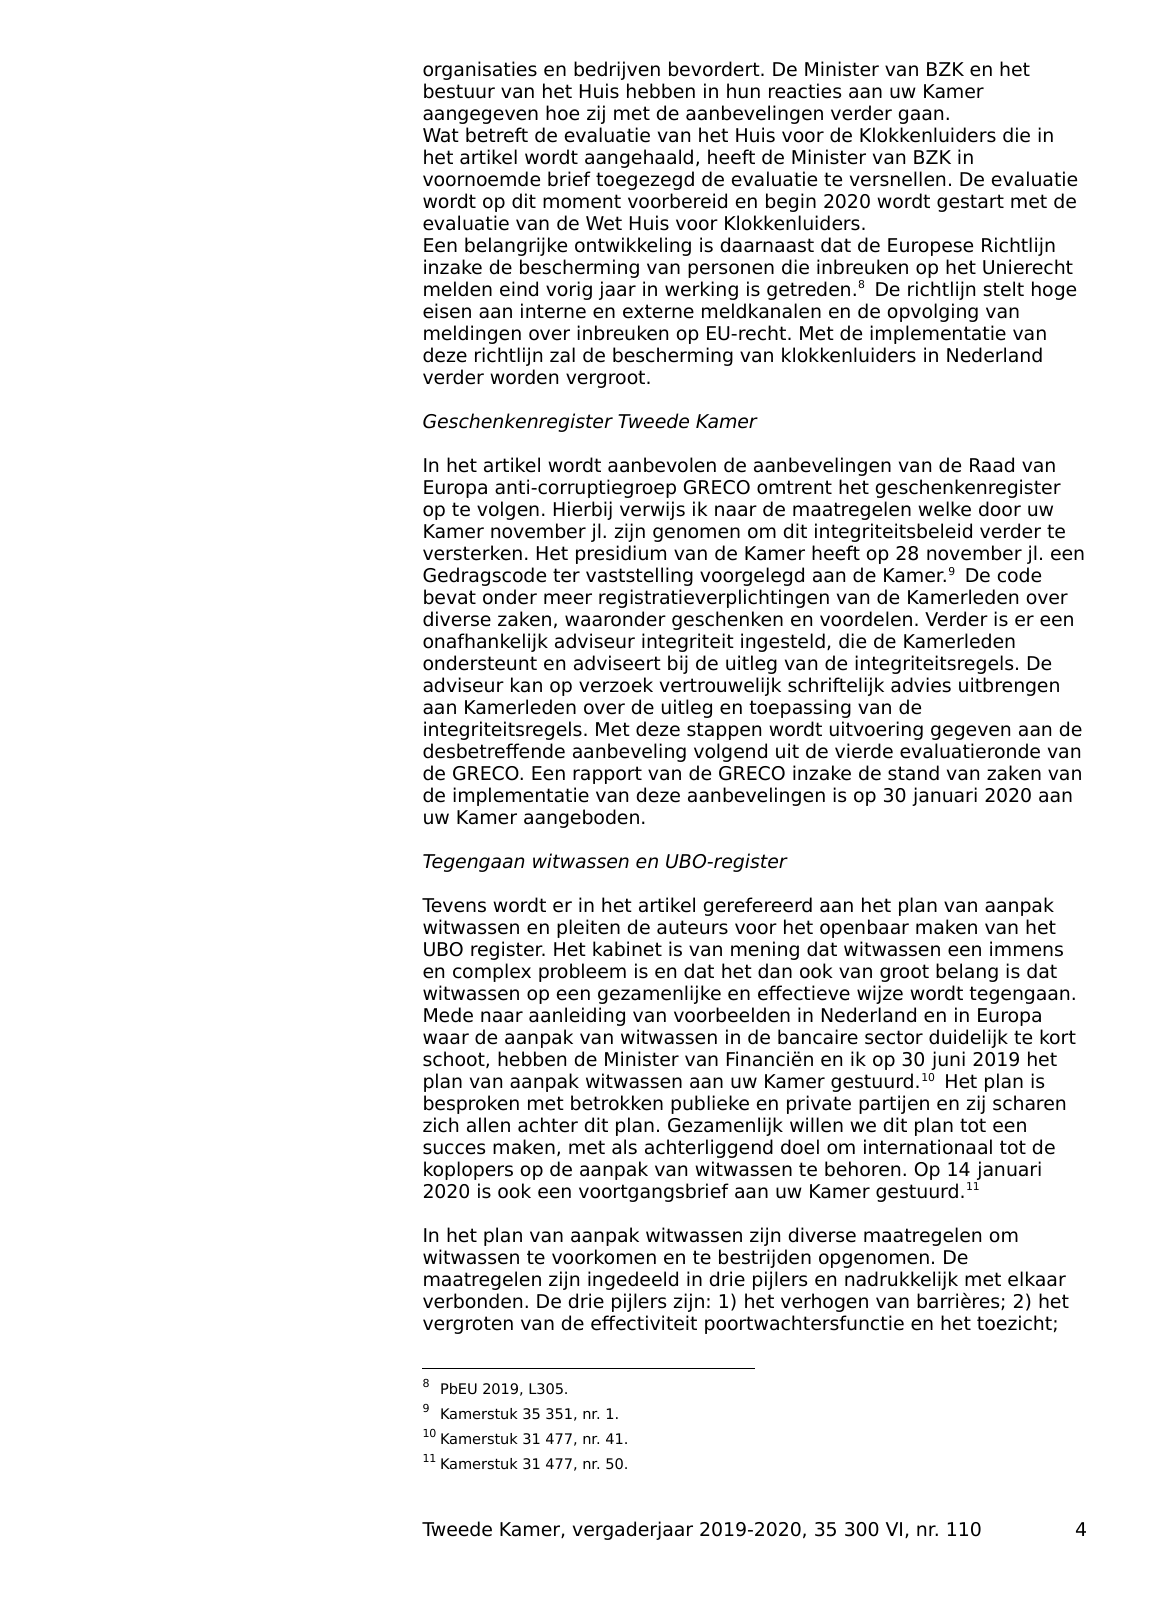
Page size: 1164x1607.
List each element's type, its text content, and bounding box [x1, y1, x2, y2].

subtitle Tegengaan witwassen en UBO-register [422, 851, 1087, 873]
text Wat betreft de evaluatie van het Huis voor de Klokkenluiders die in het artikel wordt aangehaald, heeft de Minister van BZK in voornoemde brief toegezegd de evaluatie te versnellen. De evaluatie wordt op dit moment voorbereid en begin 2020 wordt gestart met de evaluatie van de Wet Huis voor Klokkenluiders. [422, 125, 1087, 235]
text Kamerstuk 31 477, nr. 41. [422, 1427, 1087, 1449]
text In het plan van aanpak witwassen zijn diverse maatregelen om witwassen te voorkomen en te bestrijden opgenomen. De maatregelen zijn ingedeeld in drie pijlers en nadrukkelijk met elkaar verbonden. De drie pijlers zijn: 1) het verhogen van barrières; 2) het vergroten van de effectiviteit poortwachtersfunctie en het toezicht; [422, 1225, 1087, 1335]
text In het artikel wordt aanbevolen de aanbevelingen van de Raad van Europa anti-corruptiegroep GRECO omtrent het geschenkenregister op te volgen. Hierbij verwijs ik naar de maatregelen welke door uw Kamer november jl. zijn genomen om dit integriteitsbeleid verder te versterken. Het presidium van de Kamer heeft op 28 november jl. een Gedragscode ter vaststelling voorgelegd aan de Kamer. De code bevat onder meer registratieverplichtingen van de Kamerleden over diverse zaken, waaronder geschenken en voordelen. Verder is er een onafhankelijk adviseur integriteit ingesteld, die de Kamerleden ondersteunt en adviseert bij de uitleg van de integriteitsregels. De adviseur kan op verzoek vertrouwelijk schriftelijk advies uitbrengen aan Kamerleden over de uitleg en toepassing van de integriteitsregels. Met deze stappen wordt uitvoering gegeven aan de desbetreffende aanbeveling volgend uit de vierde evaluatieronde van de GRECO. Een rapport van de GRECO inzake de stand van zaken van de implementatie van deze aanbevelingen is op 30 januari 2020 aan uw Kamer aangeboden. [422, 455, 1087, 829]
text Kamerstuk 35 351, nr. 1. [422, 1402, 1087, 1424]
text organisaties en bedrijven bevordert. De Minister van BZK en het bestuur van het Huis hebben in hun reacties aan uw Kamer aangegeven hoe zij met de aanbevelingen verder gaan. [422, 59, 1087, 125]
text Tevens wordt er in het artikel gerefereerd aan het plan van aanpak witwassen en pleiten de auteurs voor het openbaar maken van het UBO register. Het kabinet is van mening dat witwassen een immens en complex probleem is en dat het dan ook van groot belang is dat witwassen op een gezamenlijke en effectieve wijze wordt tegengaan. Mede naar aanleiding van voorbeelden in Nederland en in Europa waar de aanpak van witwassen in de bancaire sector duidelijk te kort schoot, hebben de Minister van Financiën en ik op 30 juni 2019 het plan van aanpak witwassen aan uw Kamer gestuurd. Het plan is besproken met betrokken publieke en private partijen en zij scharen zich allen achter dit plan. Gezamenlijk willen we dit plan tot een succes maken, met als achterliggend doel om internationaal tot de koplopers op de aanpak van witwassen te behoren. Op 14 januari 2020 is ook een voortgangsbrief aan uw Kamer gestuurd. [422, 895, 1087, 1203]
text Een belangrijke ontwikkeling is daarnaast dat de Europese Richtlijn inzake de bescherming van personen die inbreuken op het Unierecht melden eind vorig jaar in werking is getreden. De richtlijn stelt hoge eisen aan interne en externe meldkanalen en de opvolging van meldingen over inbreuken op EU-recht. Met de implementatie van deze richtlijn zal de bescherming van klokkenluiders in Nederland verder worden vergroot. [422, 235, 1087, 389]
subtitle Geschenkenregister Tweede Kamer [422, 411, 1087, 433]
text Kamerstuk 31 477, nr. 50. [422, 1452, 1087, 1474]
text PbEU 2019, L305. [422, 1377, 1087, 1399]
